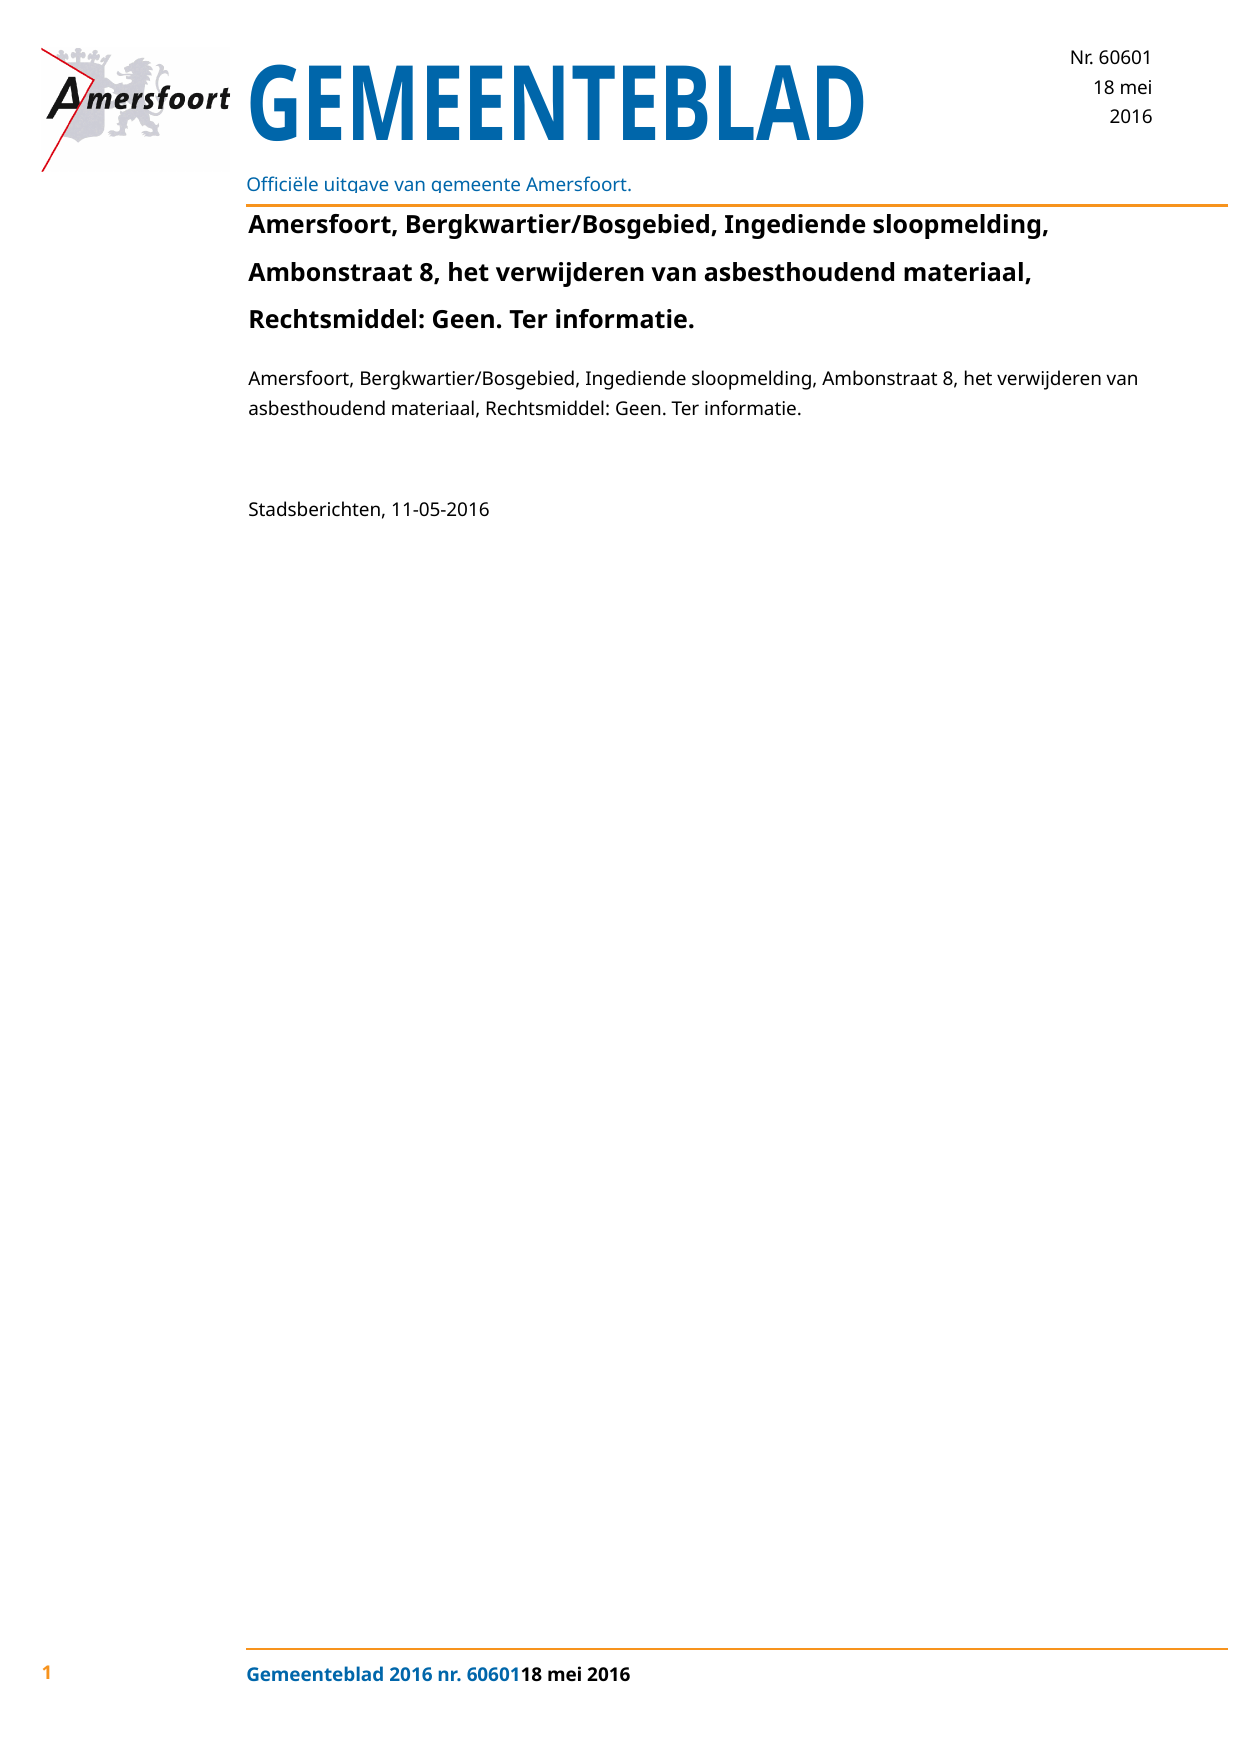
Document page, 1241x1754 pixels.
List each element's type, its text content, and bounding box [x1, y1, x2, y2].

text Amersfoort, Bergkwartier/Bosgebied, Ingediende sloopmelding, Ambonstraat 8, het verwijderen van asbesthoudend materiaal, Rechtsmiddel: Geen. Ter informatie. [248, 207, 1152, 336]
text Amersfoort, Bergkwartier/Bosgebied, Ingediende sloopmelding, Ambonstraat 8, het verwijderen van asbesthoudend materiaal, Rechtsmiddel: Geen. Ter informatie. [248, 366, 1152, 421]
text Stadsberichten, 11-05-2016 [248, 496, 1152, 522]
picture [41, 47, 231, 172]
